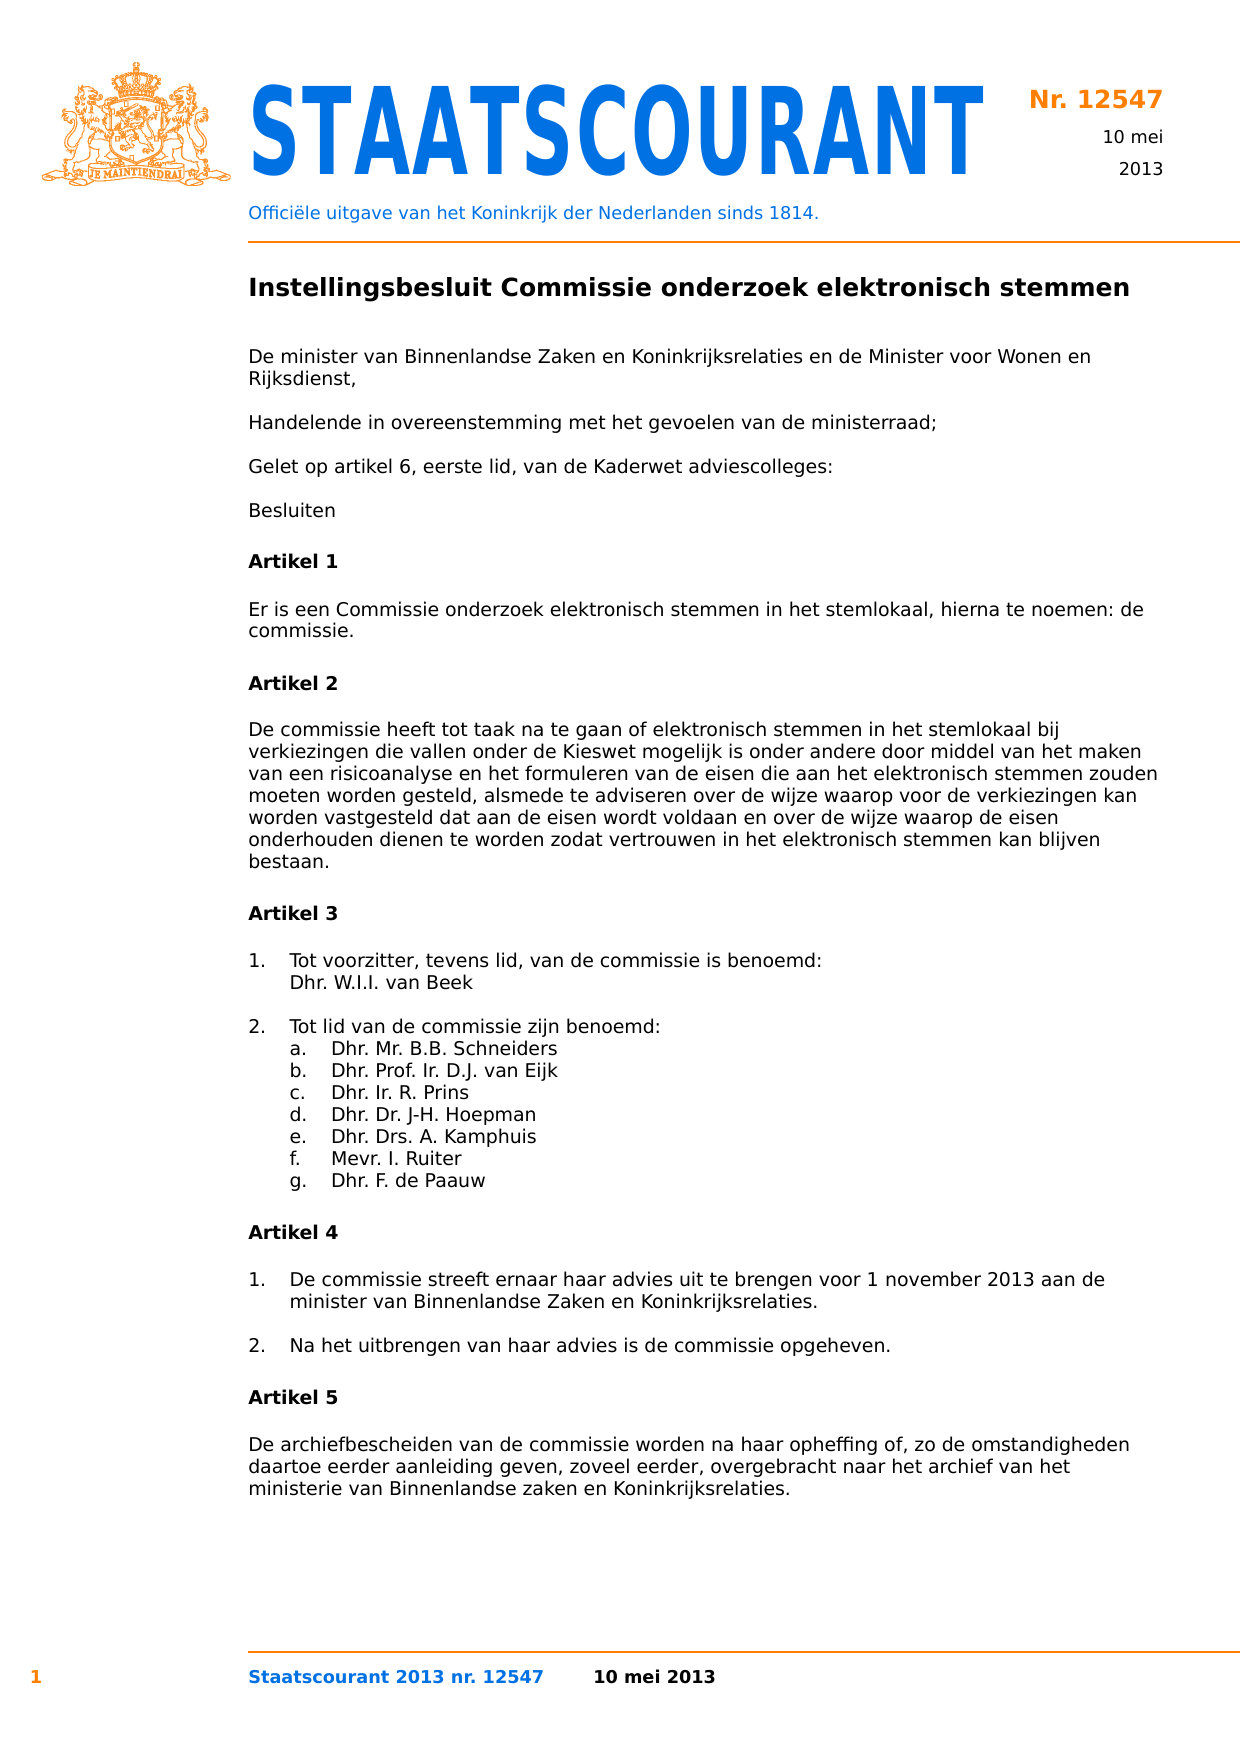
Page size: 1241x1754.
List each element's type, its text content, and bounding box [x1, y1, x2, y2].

text Dhr. W.I.I. van Beek [289, 972, 1163, 994]
subtitle Artikel 1 [248, 551, 1163, 573]
table_cell 2013 [998, 153, 1240, 203]
text Er is een Commissie onderzoek elektronisch stemmen in het stemlokaal, hierna te noemen: de commissie. [248, 598, 1163, 642]
subtitle Artikel 5 [248, 1387, 1163, 1409]
text 2. Tot lid van de commissie zijn benoemd: [248, 1016, 1163, 1038]
text Gelet op artikel 6, eerste lid, van de Kaderwet adviescolleges: [248, 456, 1163, 478]
text f. Mevr. I. Ruiter [289, 1148, 1163, 1170]
table_header STAATSCOURANT [248, 62, 998, 203]
picture [41, 62, 231, 186]
text g. Dhr. F. de Paauw [289, 1170, 1163, 1192]
subtitle Artikel 2 [248, 672, 1163, 694]
subtitle Artikel 3 [248, 903, 1163, 925]
text b. Dhr. Prof. Ir. D.J. van Eijk [289, 1060, 1163, 1082]
text a. Dhr. Mr. B.B. Schneiders [289, 1038, 1163, 1060]
text Handelende in overeenstemming met het gevoelen van de ministerraad; [248, 412, 1163, 434]
text 1. De commissie streeft ernaar haar advies uit te brengen voor 1 november 2013 aan de minister van Binnenlandse Zaken en Koninkrijksrelaties. [248, 1269, 1163, 1313]
table_cell 10 mei [998, 121, 1240, 153]
text c. Dhr. Ir. R. Prins [289, 1082, 1163, 1104]
text De commissie heeft tot taak na te gaan of elektronisch stemmen in het stemlokaal bij verkiezingen die vallen onder de Kieswet mogelijk is onder andere door middel van het maken van een risicoanalyse en het formuleren van de eisen die aan het elektronisch stemmen zouden moeten worden gesteld, alsmede te adviseren over de wijze waarop voor de verkiezingen kan worden vastgesteld dat aan de eisen wordt voldaan en over de wijze waarop de eisen onderhouden dienen te worden zodat vertrouwen in het elektronisch stemmen kan blijven bestaan. [248, 719, 1163, 873]
table_cell Officiële uitgave van het Koninkrijk der Nederlanden sinds 1814. [248, 203, 1240, 241]
text d. Dhr. Dr. J-H. Hoepman [289, 1104, 1163, 1126]
text 1. Tot voorzitter, tevens lid, van de commissie is benoemd: [248, 950, 1163, 972]
text e. Dhr. Drs. A. Kamphuis [289, 1126, 1163, 1148]
table_header [25, 62, 248, 241]
text Besluiten [248, 499, 1163, 521]
subtitle Instellingsbesluit Commissie onderzoek elektronisch stemmen [248, 273, 1163, 302]
text De minister van Binnenlandse Zaken en Koninkrijksrelaties en de Minister voor Wonen en Rijksdienst, [248, 346, 1163, 390]
text De archiefbescheiden van de commissie worden na haar opheffing of, zo de omstandigheden daartoe eerder aanleiding geven, zoveel eerder, overgebracht naar het archief van het ministerie van Binnenlandse zaken en Koninkrijksrelaties. [248, 1434, 1163, 1499]
table_header Nr. 12547 [998, 62, 1240, 121]
text 2. Na het uitbrengen van haar advies is de commissie opgeheven. [248, 1335, 1163, 1357]
subtitle Artikel 4 [248, 1222, 1163, 1244]
